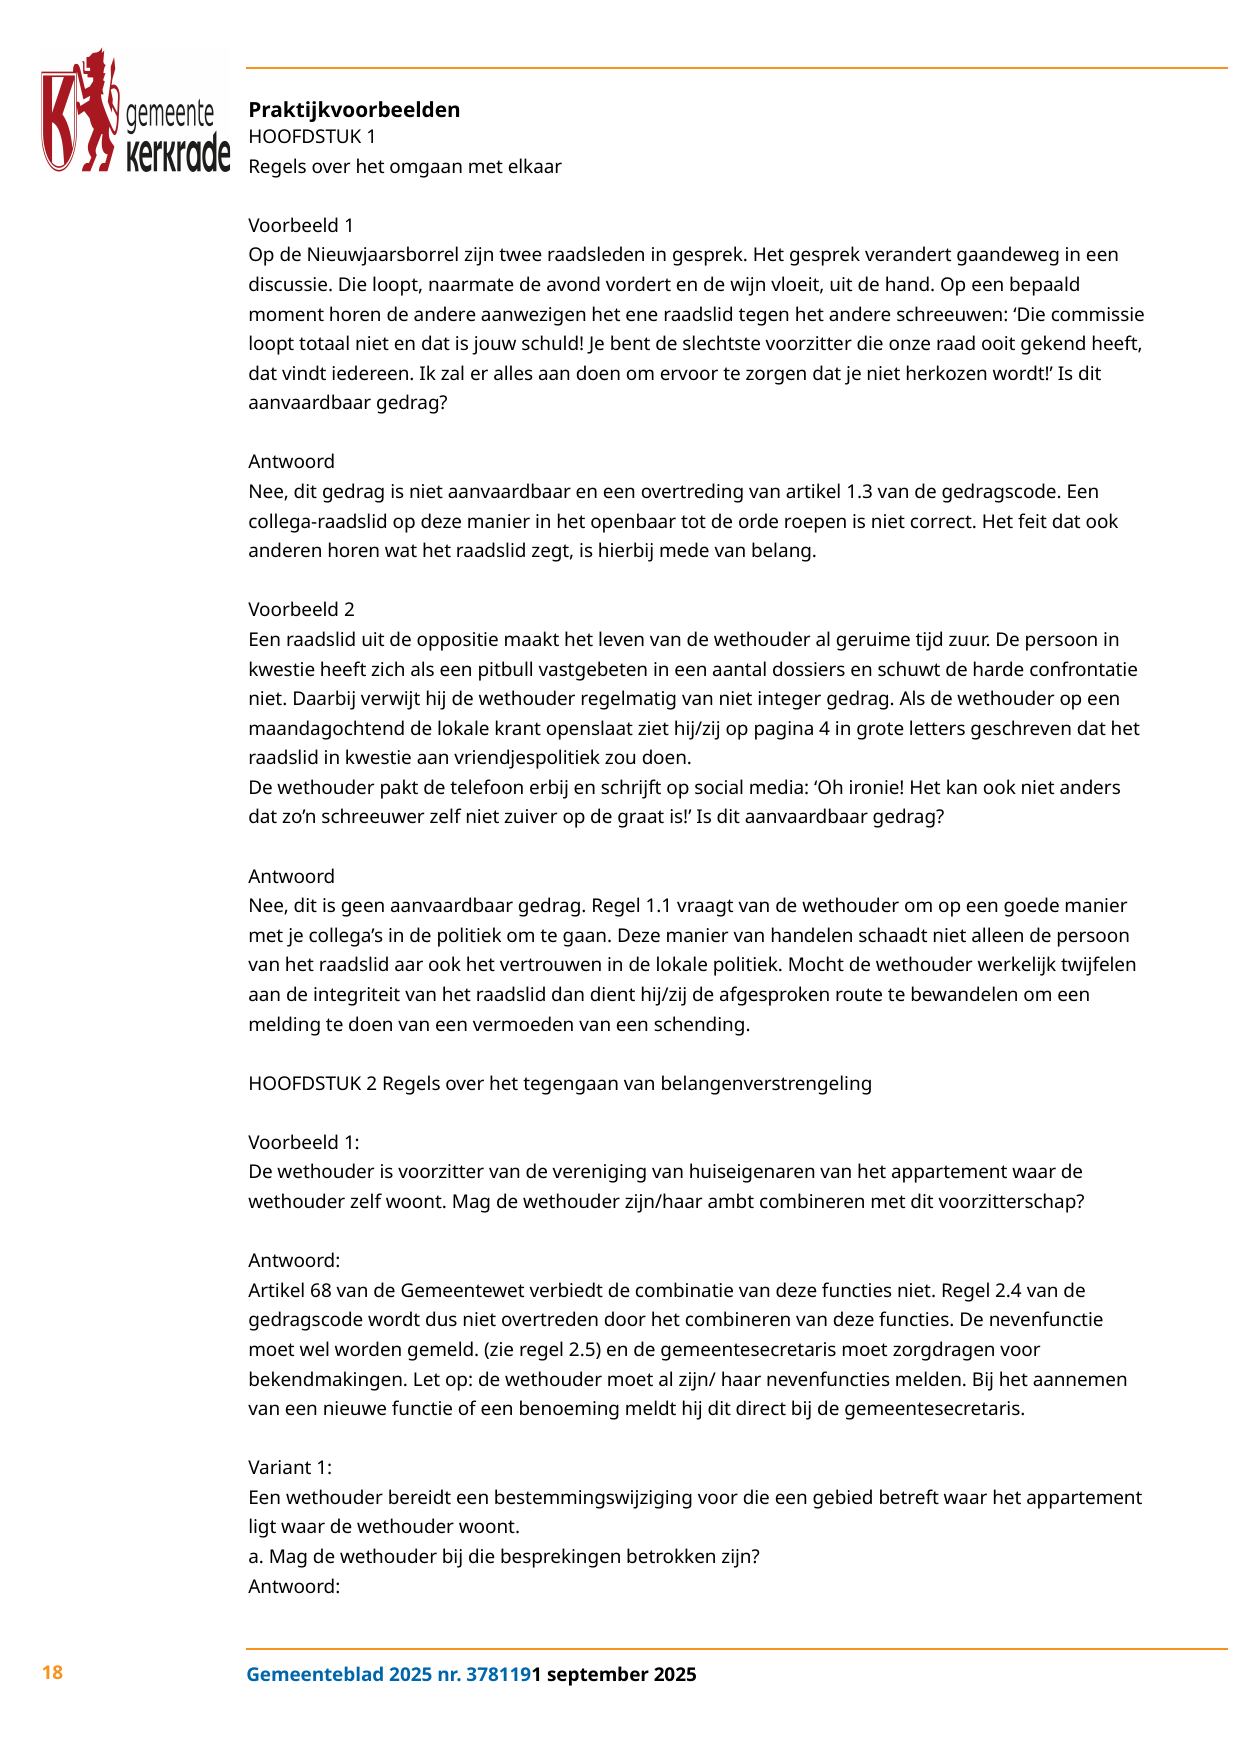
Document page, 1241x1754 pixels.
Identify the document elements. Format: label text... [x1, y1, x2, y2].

text Regels over het omgaan met elkaar [248, 153, 1152, 179]
text Voorbeeld 2 [248, 597, 1152, 622]
text Nee, dit gedrag is niet aanvaardbaar en een overtreding van artikel 1.3 van de gedragscode. Een collega-raadslid op deze manier in het openbaar tot de orde roepen is niet correct. Het feit dat ook anderen horen wat het raadslid zegt, is hierbij mede van belang. [248, 478, 1152, 563]
text Variant 1: [248, 1454, 1152, 1480]
text Een wethouder bereidt een bestemmingswijziging voor die een gebied betreft waar het appartement ligt waar de wethouder woont. [248, 1484, 1152, 1539]
text Nee, dit is geen aanvaardbaar gedrag. Regel 1.1 vraagt van de wethouder om op een goede manier met je collega’s in de politiek om te gaan. Deze manier van handelen schaadt niet alleen de persoon van het raadslid aar ook het vertrouwen in de lokale politiek. Mocht de wethouder werkelijk twijfelen aan de integriteit van het raadslid dan dient hij/zij de afgesproken route te bewandelen om een melding te doen van een vermoeden van een schending. [248, 892, 1152, 1037]
text Antwoord [248, 449, 1152, 474]
text Artikel 68 van de Gemeentewet verbiedt de combinatie van deze functies niet. Regel 2.4 van de gedragscode wordt dus niet overtreden door het combineren van deze functies. De nevenfunctie moet wel worden gemeld. (zie regel 2.5) en de gemeentesecretaris moet zorgdragen voor bekendmakingen. Let op: de wethouder moet al zijn/ haar nevenfuncties melden. Bij het aannemen van een nieuwe functie of een benoeming meldt hij dit direct bij de gemeentesecretaris. [248, 1277, 1152, 1421]
text Voorbeeld 1 [248, 212, 1152, 238]
text a. Mag de wethouder bij die besprekingen betrokken zijn? [248, 1543, 1152, 1569]
text Antwoord: [248, 1573, 1152, 1599]
text HOOFDSTUK 2 Regels over het tegengaan van belangenverstrengeling [248, 1070, 1152, 1096]
picture [41, 47, 231, 172]
text Antwoord [248, 863, 1152, 889]
text Op de Nieuwjaarsborrel zijn twee raadsleden in gesprek. Het gesprek verandert gaandeweg in een discussie. Die loopt, naarmate de avond vordert en de wijn vloeit, uit de hand. Op een bepaald moment horen de andere aanwezigen het ene raadslid tegen het andere schreeuwen: ‘Die commissie loopt totaal niet en dat is jouw schuld! Je bent de slechtste voorzitter die onze raad ooit gekend heeft, dat vindt iedereen. Ik zal er alles aan doen om ervoor te zorgen dat je niet herkozen wordt!’ Is dit aanvaardbaar gedrag? [248, 242, 1152, 415]
text Een raadslid uit de oppositie maakt het leven van de wethouder al geruime tijd zuur. De persoon in kwestie heeft zich als een pitbull vastgebeten in een aantal dossiers en schuwt de harde confrontatie niet. Daarbij verwijt hij de wethouder regelmatig van niet integer gedrag. Als de wethouder op een maandagochtend de lokale krant openslaat ziet hij/zij op pagina 4 in grote letters geschreven dat het raadslid in kwestie aan vriendjespolitiek zou doen. [248, 626, 1152, 770]
text HOOFDSTUK 1 [248, 123, 1152, 149]
text Antwoord: [248, 1247, 1152, 1273]
text Voorbeeld 1: [248, 1129, 1152, 1155]
text Praktijkvoorbeelden [248, 95, 1152, 123]
text De wethouder is voorzitter van de vereniging van huiseigenaren van het appartement waar de wethouder zelf woont. Mag de wethouder zijn/haar ambt combineren met dit voorzitterschap? [248, 1159, 1152, 1214]
text De wethouder pakt de telefoon erbij en schrijft op social media: ‘Oh ironie! Het kan ook niet anders dat zo’n schreeuwer zelf niet zuiver op de graat is!’ Is dit aanvaardbaar gedrag? [248, 774, 1152, 829]
